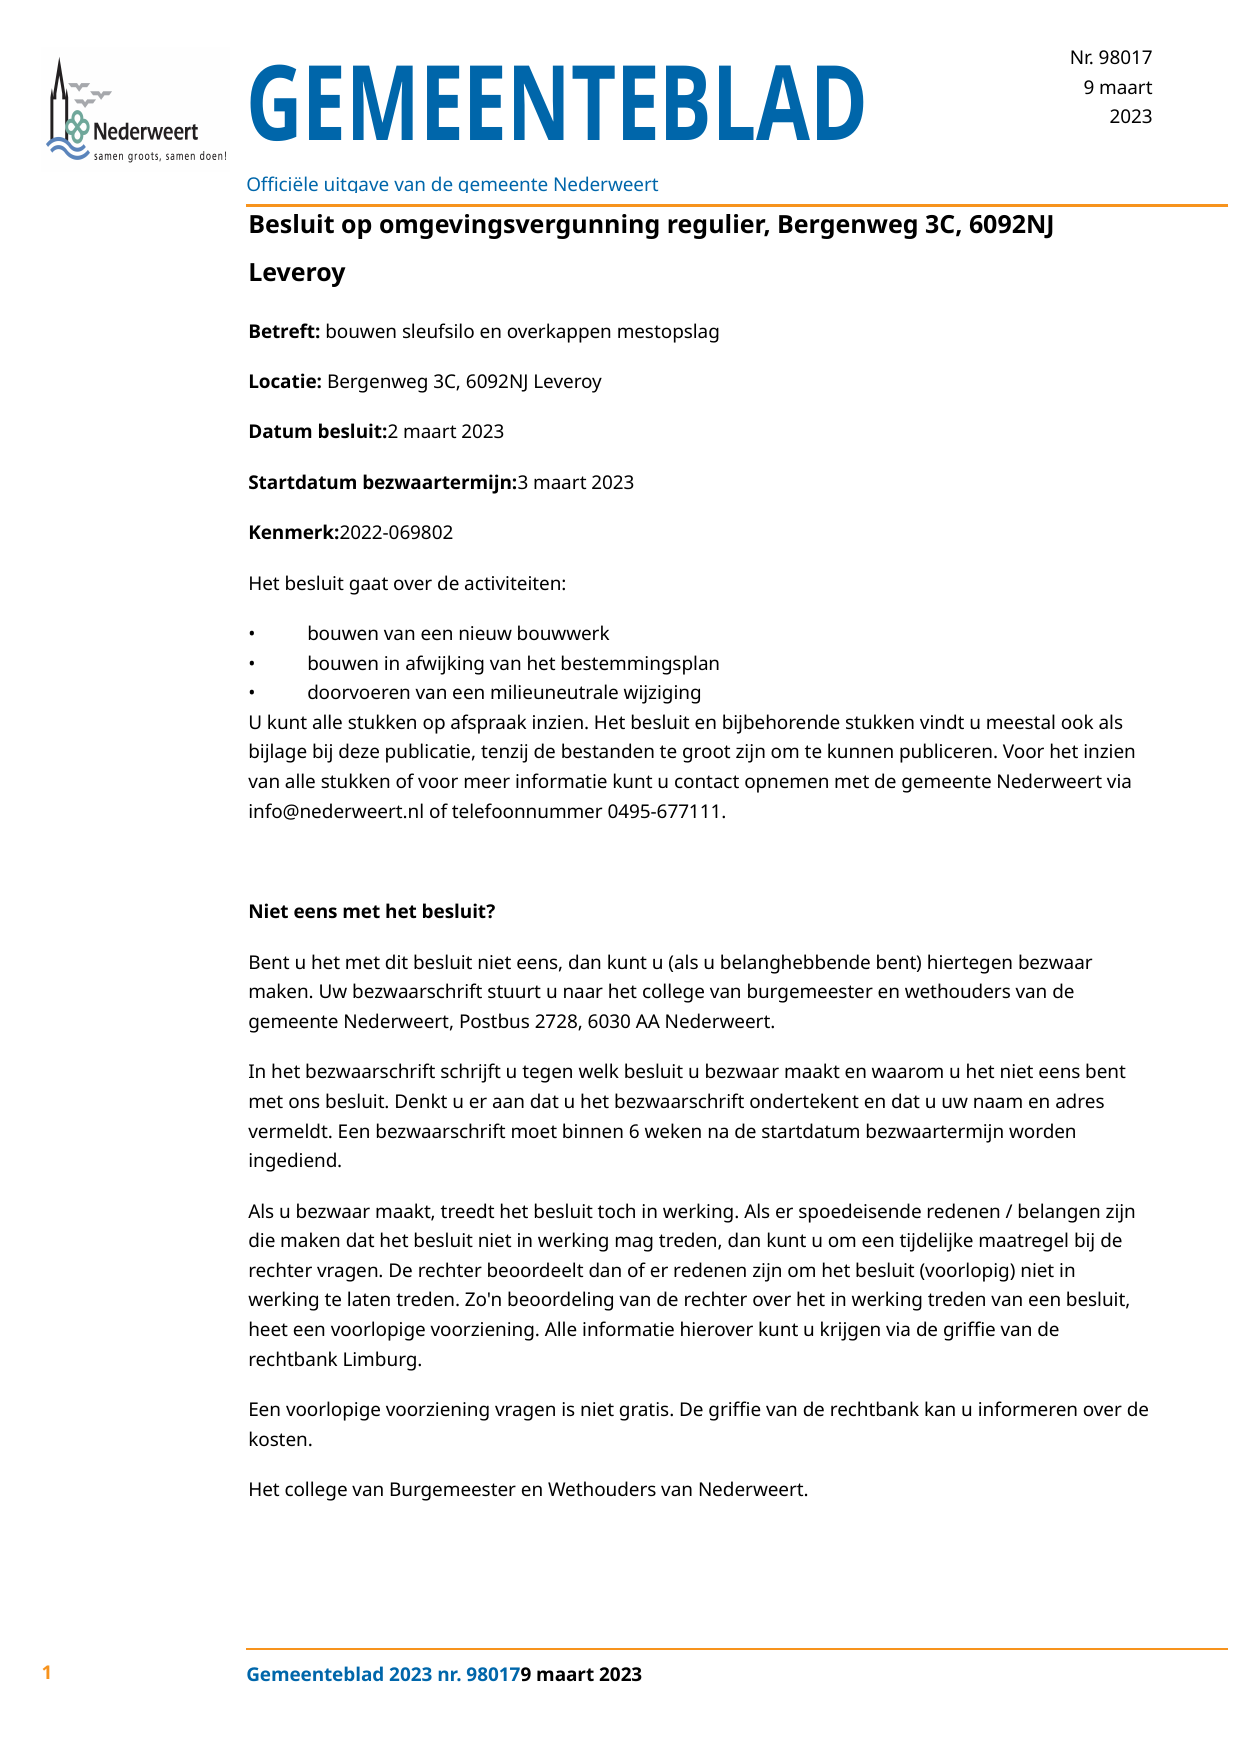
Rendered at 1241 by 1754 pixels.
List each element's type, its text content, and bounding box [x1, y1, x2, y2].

text Niet eens met het besluit? [248, 899, 1152, 924]
text In het bezwaarschrift schrijft u tegen welk besluit u bezwaar maakt en waarom u het niet eens bent met ons besluit. Denkt u er aan dat u het bezwaarschrift ondertekent en dat u uw naam en adres vermeldt. Een bezwaarschrift moet binnen 6 weken na de startdatum bezwaartermijn worden ingediend. [248, 1059, 1152, 1173]
text Besluit op omgevingsvergunning regulier, Bergenweg 3C, 6092NJ Leveroy [248, 207, 1152, 288]
text Het besluit gaat over de activiteiten: [248, 570, 1152, 596]
list bouwen in afwijking van het bestemmingsplan [248, 650, 1152, 676]
text Kenmerk:2022-069802 [248, 519, 1152, 545]
list bouwen van een nieuw bouwwerk [248, 620, 1152, 646]
text Betreft: bouwen sleufsilo en overkappen mestopslag [248, 318, 1152, 344]
list doorvoeren van een milieuneutrale wijziging [248, 679, 1152, 705]
text Een voorlopige voorziening vragen is niet gratis. De griffie van de rechtbank kan u informeren over de kosten. [248, 1396, 1152, 1452]
picture [41, 47, 231, 172]
text U kunt alle stukken op afspraak inzien. Het besluit en bijbehorende stukken vindt u meestal ook als bijlage bij deze publicatie, tenzij de bestanden te groot zijn om te kunnen publiceren. Voor het inzien van alle stukken of voor meer informatie kunt u contact opnemen met de gemeente Nederweert via info@nederweert.nl of telefoonnummer 0495-677111. [248, 709, 1152, 824]
text Bent u het met dit besluit niet eens, dan kunt u (als u belanghebbende bent) hiertegen bezwaar maken. Uw bezwaarschrift stuurt u naar het college van burgemeester en wethouders van de gemeente Nederweert, Postbus 2728, 6030 AA Nederweert. [248, 949, 1152, 1034]
text Het college van Burgemeester en Wethouders van Nederweert. [248, 1476, 1152, 1502]
text Locatie: Bergenweg 3C, 6092NJ Leveroy [248, 368, 1152, 394]
text Als u bezwaar maakt, treedt het besluit toch in werking. Als er spoedeisende redenen / belangen zijn die maken dat het besluit niet in werking mag treden, dan kunt u om een tijdelijke maatregel bij de rechter vragen. De rechter beoordeelt dan of er redenen zijn om het besluit (voorlopig) niet in werking te laten treden. Zo'n beoordeling van de rechter over het in werking treden van een besluit, heet een voorlopige voorziening. Alle informatie hierover kunt u krijgen via de griffie van de rechtbank Limburg. [248, 1198, 1152, 1372]
text Startdatum bezwaartermijn:3 maart 2023 [248, 469, 1152, 495]
text Datum besluit:2 maart 2023 [248, 419, 1152, 444]
